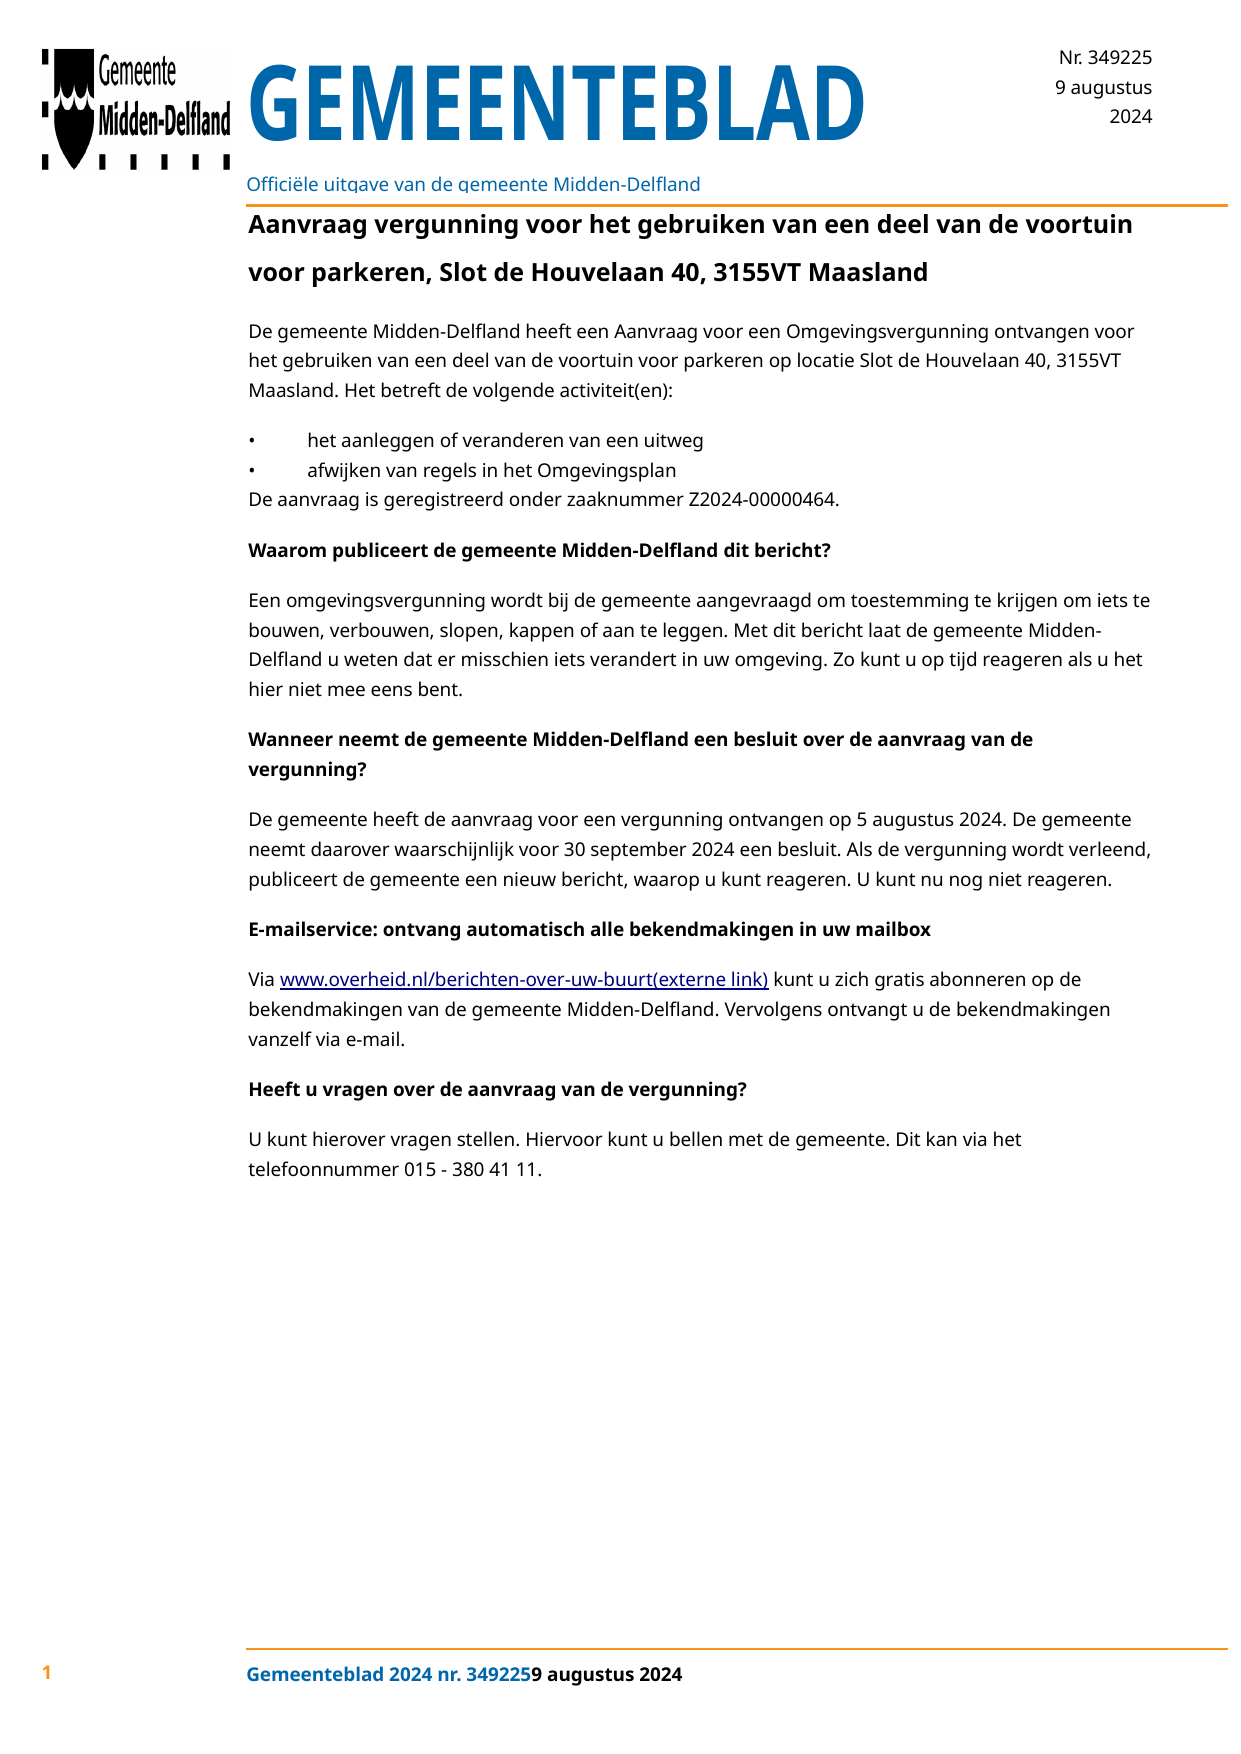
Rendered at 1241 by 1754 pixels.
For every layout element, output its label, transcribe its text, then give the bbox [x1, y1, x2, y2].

text De aanvraag is geregistreerd onder zaaknummer Z2024-00000464. [248, 487, 1152, 512]
text Wanneer neemt de gemeente Midden-Delfland een besluit over de aanvraag van de vergunning? [248, 727, 1152, 782]
text Een omgevingsvergunning wordt bij de gemeente aangevraagd om toestemming te krijgen om iets te bouwen, verbouwen, slopen, kappen of aan te leggen. Met dit bericht laat de gemeente Midden-Delfland u weten dat er misschien iets verandert in uw omgeving. Zo kunt u op tijd reageren als u het hier niet mee eens bent. [248, 587, 1152, 702]
text Aanvraag vergunning voor het gebruiken van een deel van de voortuin voor parkeren, Slot de Houvelaan 40, 3155VT Maasland [248, 207, 1152, 288]
list afwijken van regels in het Omgevingsplan [248, 457, 1152, 483]
text De gemeente heeft de aanvraag voor een vergunning ontvangen op 5 augustus 2024. De gemeente neemt daarover waarschijnlijk voor 30 september 2024 een besluit. Als de vergunning wordt verleend, publiceert de gemeente een nieuw bericht, waarop u kunt reageren. U kunt nu nog niet reageren. [248, 807, 1152, 892]
list het aanleggen of veranderen van een uitweg [248, 427, 1152, 453]
picture [41, 47, 231, 172]
text U kunt hierover vragen stellen. Hiervoor kunt u bellen met de gemeente. Dit kan via het telefoonnummer 015 - 380 41 11. [248, 1127, 1152, 1182]
text Waarom publiceert de gemeente Midden-Delfland dit bericht? [248, 537, 1152, 563]
text E-mailservice: ontvang automatisch alle bekendmakingen in uw mailbox [248, 916, 1152, 942]
text De gemeente Midden-Delfland heeft een Aanvraag voor een Omgevingsvergunning ontvangen voor het gebruiken van een deel van de voortuin voor parkeren op locatie Slot de Houvelaan 40, 3155VT Maasland. Het betreft de volgende activiteit(en): [248, 318, 1152, 403]
text Heeft u vragen over de aanvraag van de vergunning? [248, 1076, 1152, 1102]
text Via www.overheid.nl/berichten-over-uw-buurt(externe link) kunt u zich gratis abonneren op de bekendmakingen van de gemeente Midden-Delfland. Vervolgens ontvangt u de bekendmakingen vanzelf via e-mail. [248, 967, 1152, 1052]
